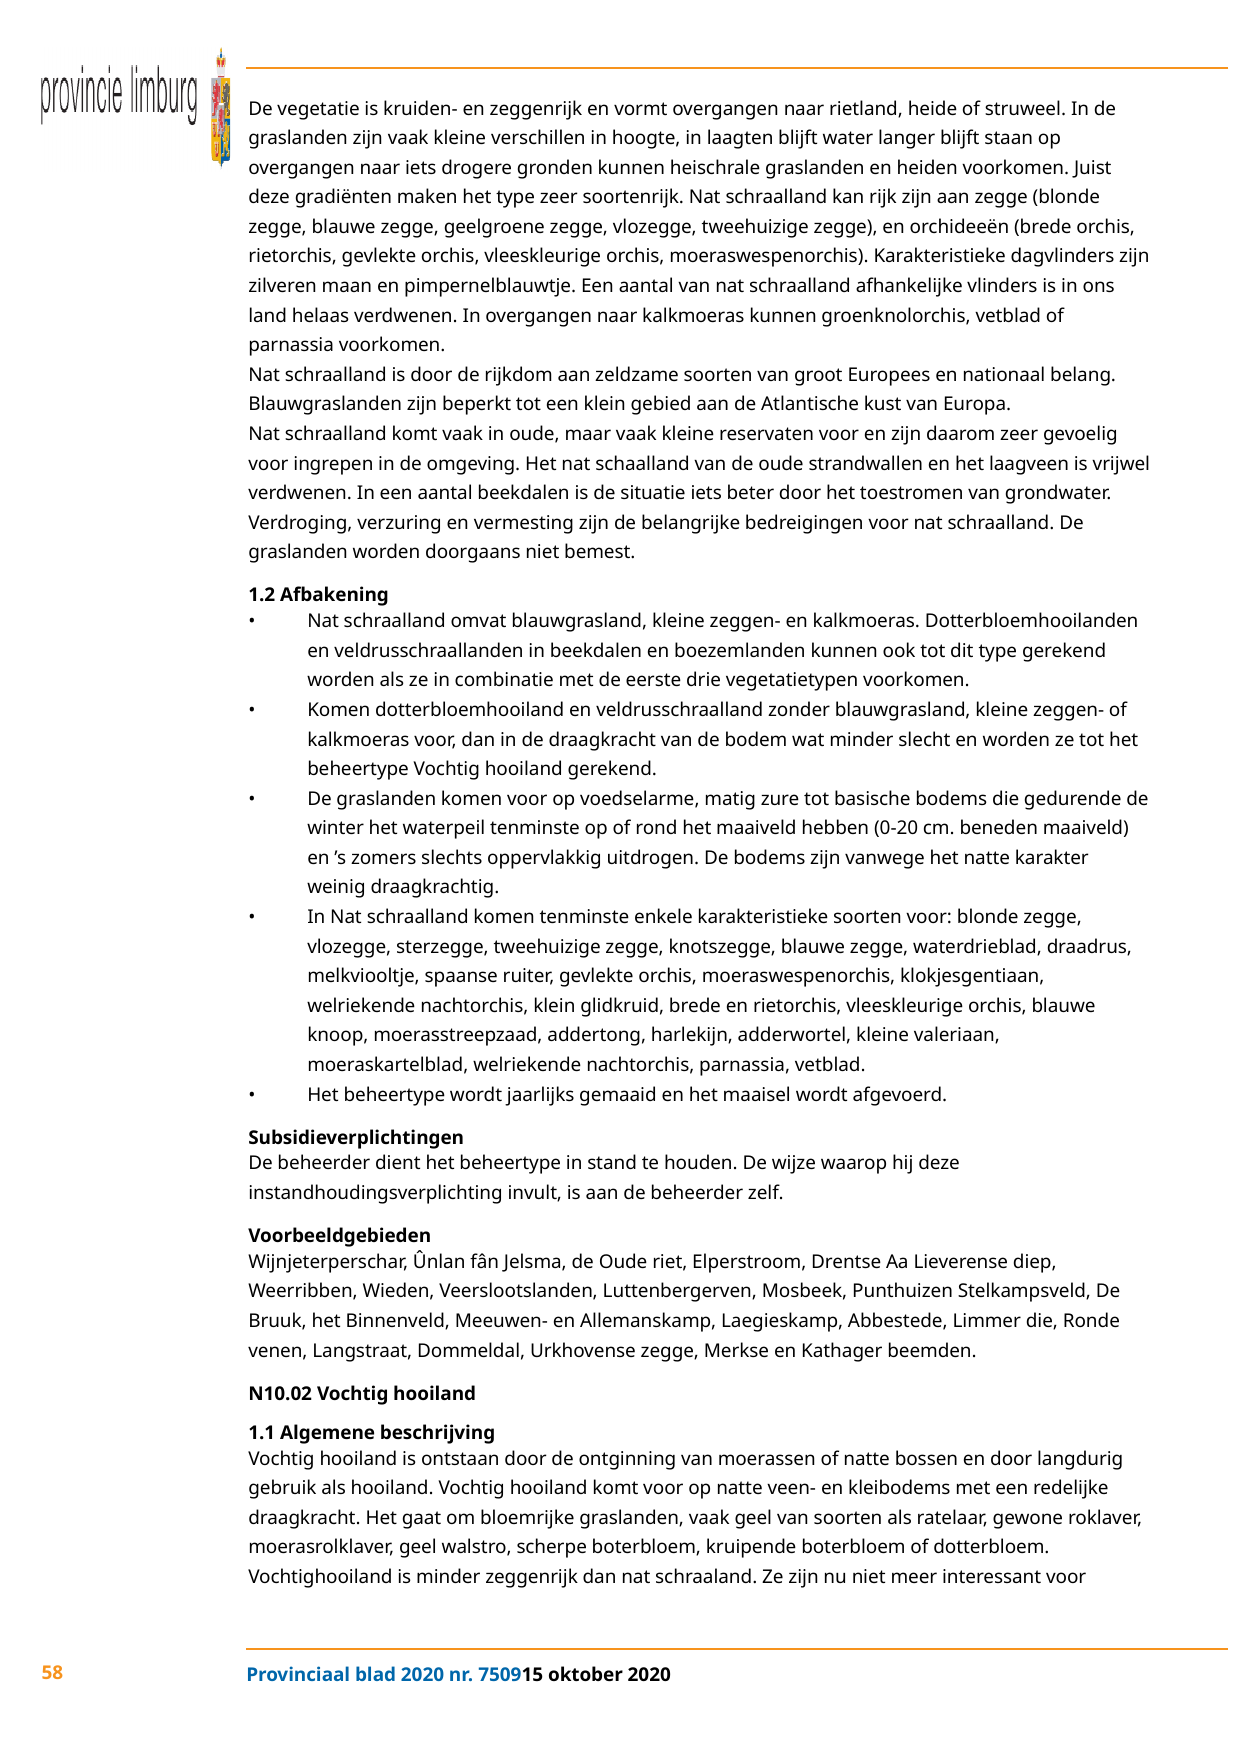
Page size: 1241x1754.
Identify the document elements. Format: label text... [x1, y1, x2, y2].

text De vegetatie is kruiden- en zeggenrijk en vormt overgangen naar rietland, heide of struweel. In de graslanden zijn vaak kleine verschillen in hoogte, in laagten blijft water langer blijft staan op overgangen naar iets drogere gronden kunnen heischrale graslanden en heiden voorkomen. Juist deze gradiënten maken het type zeer soortenrijk. Nat schraalland kan rijk zijn aan zegge (blonde zegge, blauwe zegge, geelgroene zegge, vlozegge, tweehuizige zegge), en orchideeën (brede orchis, rietorchis, gevlekte orchis, vleeskleurige orchis, moeraswespenorchis). Karakteristieke dagvlinders zijn zilveren maan en pimpernelblauwtje. Een aantal van nat schraalland afhankelijke vlinders is in ons land helaas verdwenen. In overgangen naar kalkmoeras kunnen groenknolorchis, vetblad of parnassia voorkomen. [248, 95, 1152, 357]
text N10.02 Vochtig hooiland [248, 1380, 1152, 1406]
text Nat schraalland is door de rijkdom aan zeldzame soorten van groot Europees en nationaal belang. Blauwgraslanden zijn beperkt tot een klein gebied aan de Atlantische kust van Europa. [248, 361, 1152, 416]
text Vochtig hooiland is ontstaan door de ontginning van moerassen of natte bossen en door langdurig gebruik als hooiland. Vochtig hooiland komt voor op natte veen- en kleibodems met een redelijke draagkracht. Het gaat om bloemrijke graslanden, vaak geel van soorten als ratelaar, gewone roklaver, moerasrolklaver, geel walstro, scherpe boterbloem, kruipende boterbloem of dotterbloem. Vochtighooiland is minder zeggenrijk dan nat schraaland. Ze zijn nu niet meer interessant voor [248, 1445, 1152, 1589]
list Komen dotterbloemhooiland en veldrusschraalland zonder blauwgrasland, kleine zeggen- of kalkmoeras voor, dan in de draagkracht van de bodem wat minder slecht en worden ze tot het beheertype Vochtig hooiland gerekend. [248, 696, 1152, 781]
text Voorbeeldgebieden [248, 1222, 1152, 1248]
list Nat schraalland omvat blauwgrasland, kleine zeggen- en kalkmoeras. Dotterbloemhooilanden en veldrusschraallanden in beekdalen en boezemlanden kunnen ook tot dit type gerekend worden als ze in combinatie met de eerste drie vegetatietypen voorkomen. [248, 607, 1152, 692]
text 1.1 Algemene beschrijving [248, 1419, 1152, 1445]
text Wijnjeterperschar, Ûnlan fân Jelsma, de Oude riet, Elperstroom, Drentse Aa Lieverense diep, Weerribben, Wieden, Veerslootslanden, Luttenbergerven, Mosbeek, Punthuizen Stelkampsveld, De Bruuk, het Binnenveld, Meeuwen- en Allemanskamp, Laegieskamp, Abbestede, Limmer die, Ronde venen, Langstraat, Dommeldal, Urkhovense zegge, Merkse en Kathager beemden. [248, 1248, 1152, 1362]
list Het beheertype wordt jaarlijks gemaaid en het maaisel wordt afgevoerd. [248, 1081, 1152, 1106]
text Nat schraalland komt vaak in oude, maar vaak kleine reservaten voor en zijn daarom zeer gevoelig voor ingrepen in de omgeving. Het nat schaalland van de oude strandwallen en het laagveen is vrijwel verdwenen. In een aantal beekdalen is de situatie iets beter door het toestromen van grondwater. Verdroging, verzuring en vermesting zijn de belangrijke bedreigingen voor nat schraalland. De graslanden worden doorgaans niet bemest. [248, 420, 1152, 564]
picture [41, 47, 231, 172]
text De beheerder dient het beheertype in stand te houden. De wijze waarop hij deze instandhoudingsverplichting invult, is aan de beheerder zelf. [248, 1149, 1152, 1205]
text Subsidieverplichtingen [248, 1124, 1152, 1149]
list In Nat schraalland komen tenminste enkele karakteristieke soorten voor: blonde zegge, vlozegge, sterzegge, tweehuizige zegge, knotszegge, blauwe zegge, waterdrieblad, draadrus, melkviooltje, spaanse ruiter, gevlekte orchis, moeraswespenorchis, klokjesgentiaan, welriekende nachtorchis, klein glidkruid, brede en rietorchis, vleeskleurige orchis, blauwe knoop, moerasstreepzaad, addertong, harlekijn, adderwortel, kleine valeriaan, moeraskartelblad, welriekende nachtorchis, parnassia, vetblad. [248, 903, 1152, 1077]
text 1.2 Afbakening [248, 582, 1152, 607]
list De graslanden komen voor op voedselarme, matig zure tot basische bodems die gedurende de winter het waterpeil tenminste op of rond het maaiveld hebben (0-20 cm. beneden maaiveld) en ’s zomers slechts oppervlakkig uitdrogen. De bodems zijn vanwege het natte karakter weinig draagkrachtig. [248, 785, 1152, 899]
